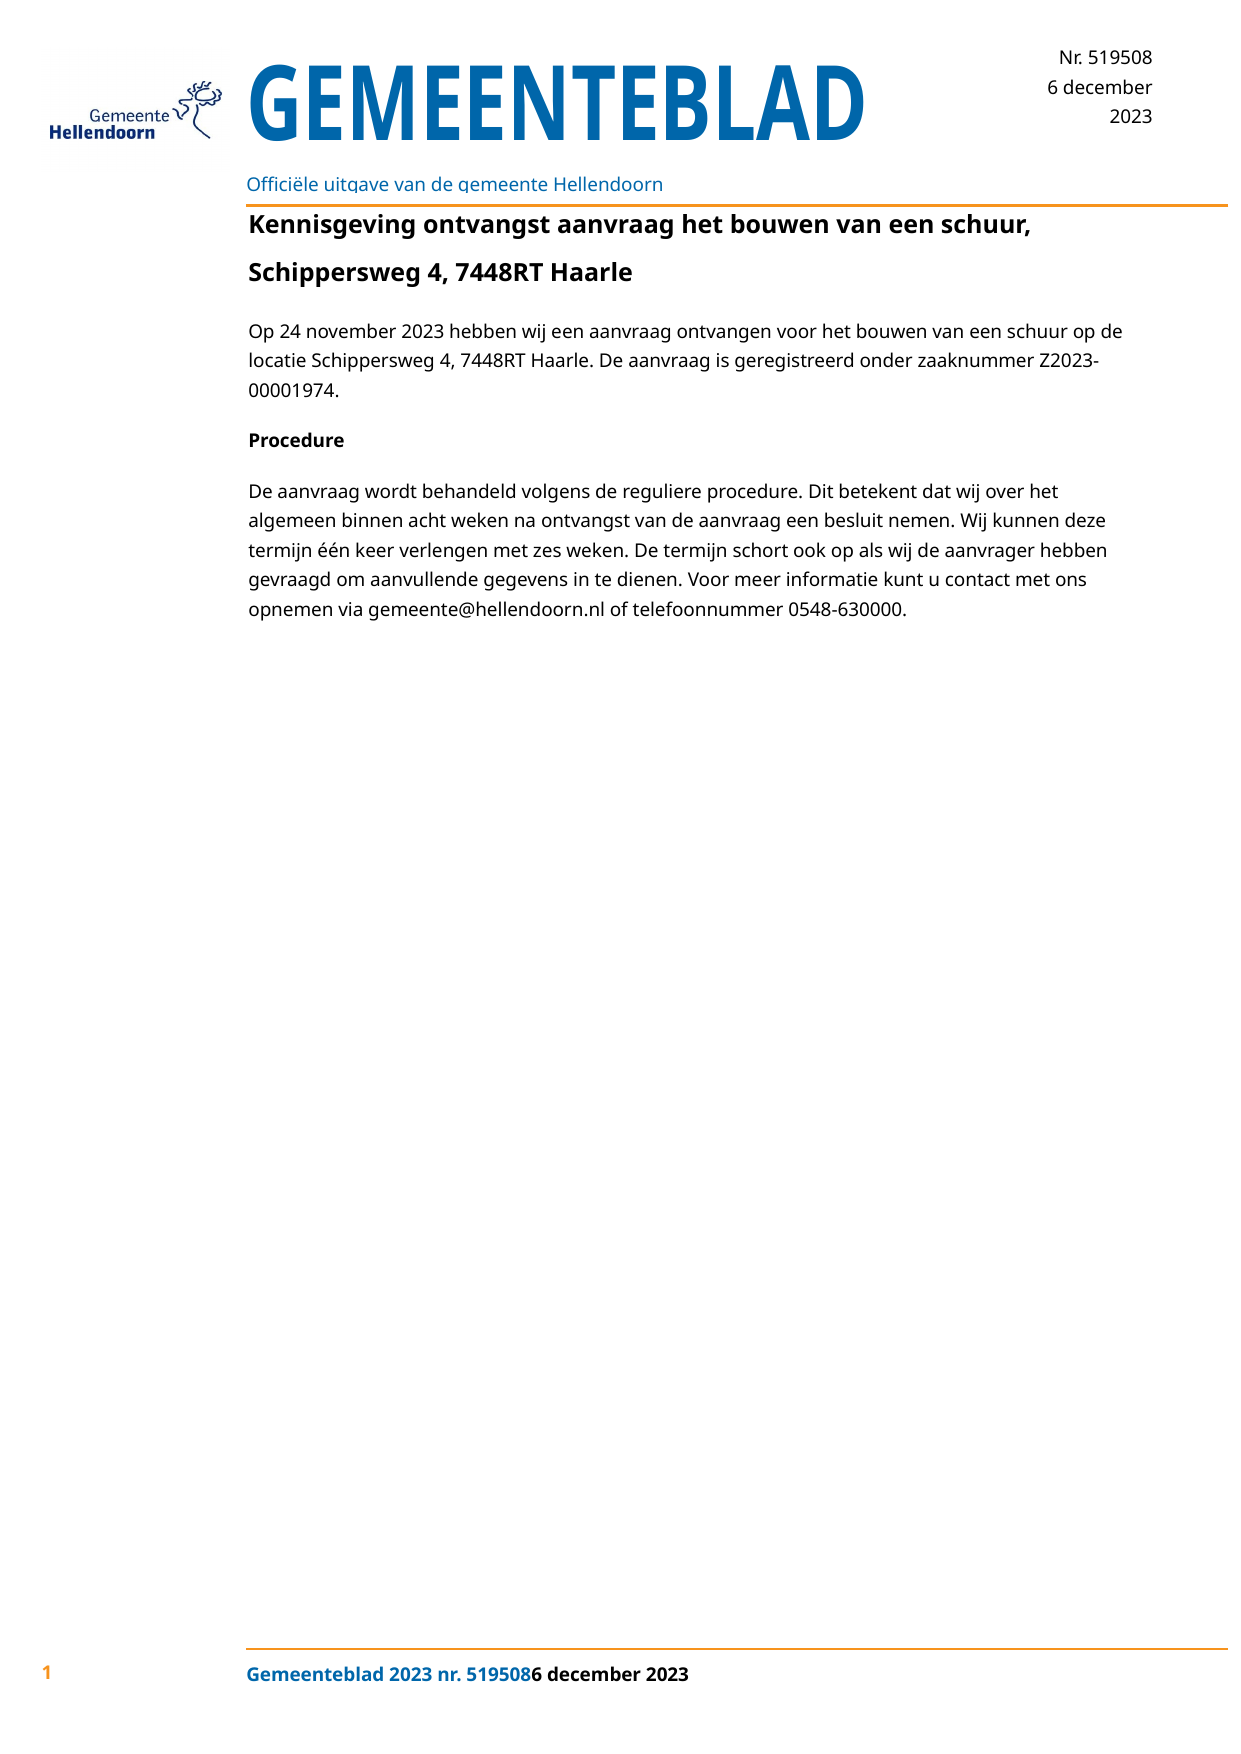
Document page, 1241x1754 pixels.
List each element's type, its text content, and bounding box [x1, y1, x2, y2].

text De aanvraag wordt behandeld volgens de reguliere procedure. Dit betekent dat wij over het algemeen binnen acht weken na ontvangst van de aanvraag een besluit nemen. Wij kunnen deze termijn één keer verlengen met zes weken. De termijn schort ook op als wij de aanvrager hebben gevraagd om aanvullende gegevens in te dienen. Voor meer informatie kunt u contact met ons opnemen via gemeente@hellendoorn.nl of telefoonnummer 0548-630000. [248, 478, 1152, 622]
text Kennisgeving ontvangst aanvraag het bouwen van een schuur, Schippersweg 4, 7448RT Haarle [248, 207, 1152, 288]
text Op 24 november 2023 hebben wij een aanvraag ontvangen voor het bouwen van een schuur op de locatie Schippersweg 4, 7448RT Haarle. De aanvraag is geregistreerd onder zaaknummer Z2023-00001974. [248, 318, 1152, 403]
picture [41, 47, 231, 172]
text Procedure [248, 427, 1152, 453]
